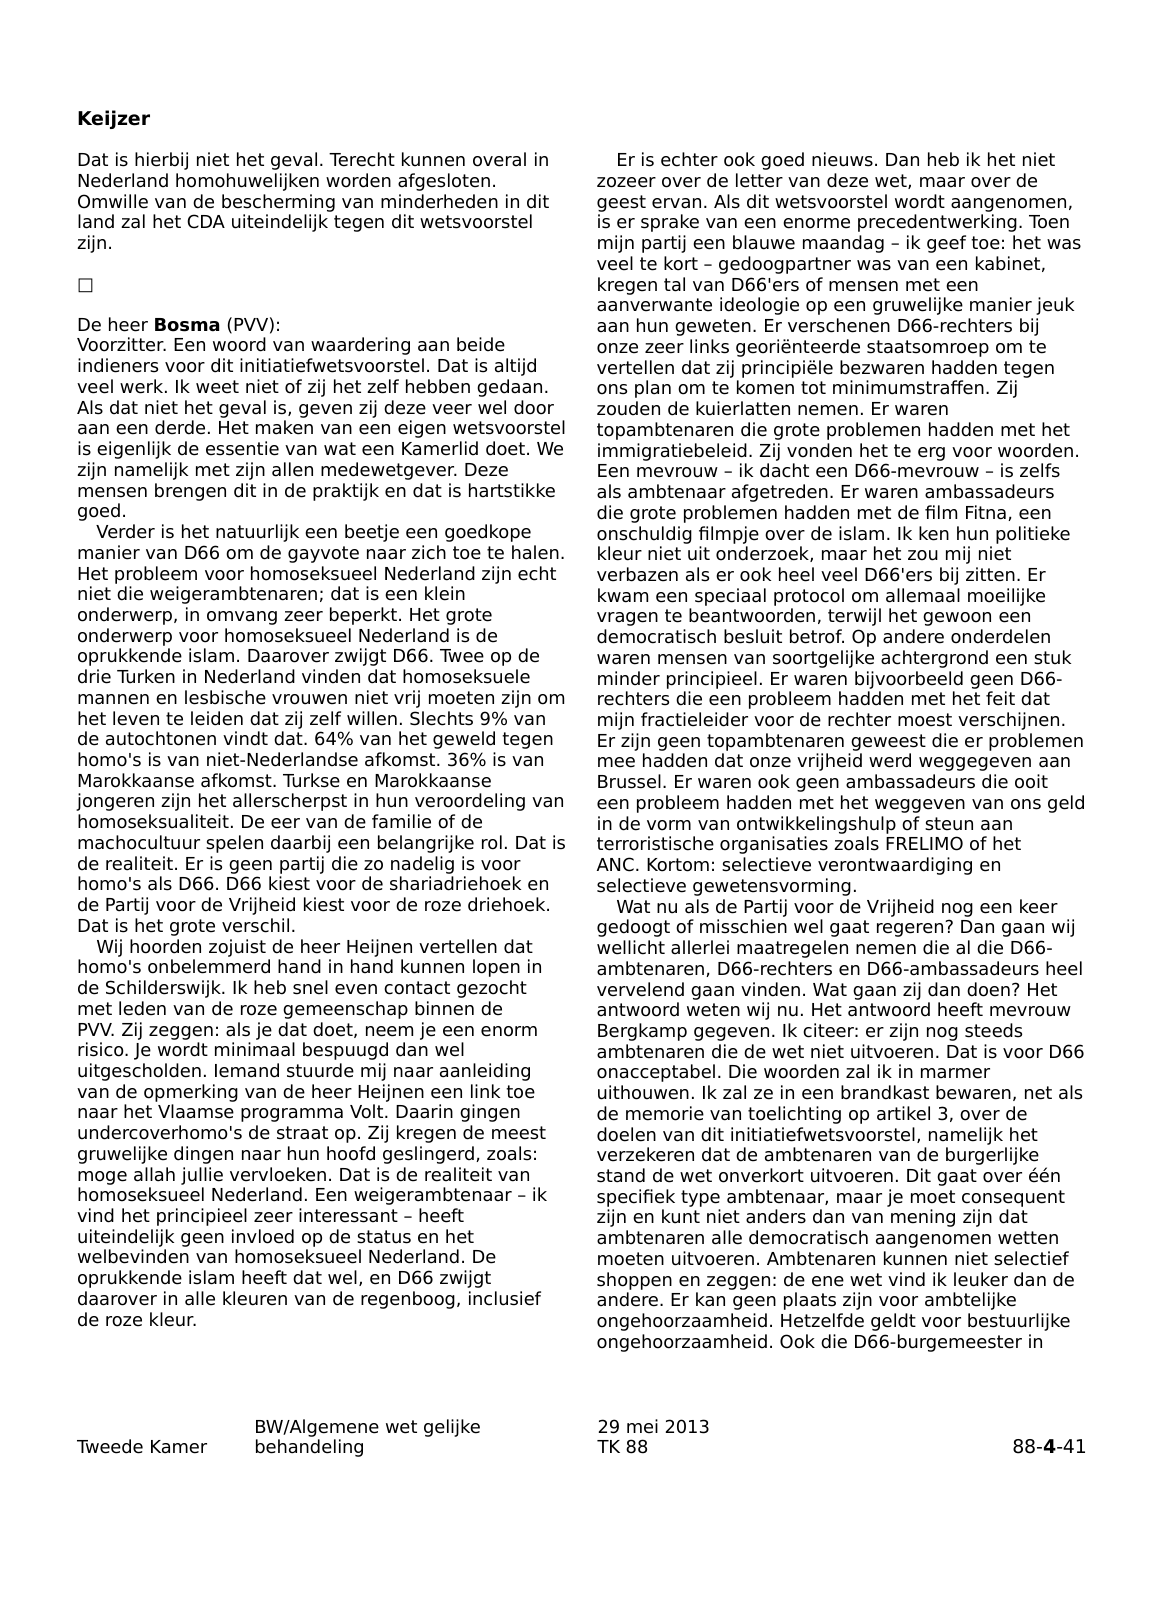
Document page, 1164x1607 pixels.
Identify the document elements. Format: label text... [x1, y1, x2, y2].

text □ [77, 274, 567, 294]
text De heer Bosma (PVV): [77, 314, 567, 335]
text Verder is het natuurlijk een beetje een goedkope manier van D66 om de gayvote naar zich toe te halen. Het probleem voor homoseksueel Nederland zijn echt niet die weigerambtenaren; dat is een klein onderwerp, in omvang zeer beperkt. Het grote onderwerp voor homoseksueel Nederland is de oprukkende islam. Daarover zwijgt D66. Twee op de drie Turken in Nederland vinden dat homoseksuele mannen en lesbische vrouwen niet vrij moeten zijn om het leven te leiden dat zij zelf willen. Slechts 9% van de autochtonen vindt dat. 64% van het geweld tegen homo's is van niet-Nederlandse afkomst. 36% is van Marokkaanse afkomst. Turkse en Marokkaanse jongeren zijn het allerscherpst in hun veroordeling van homoseksualiteit. De eer van de familie of de machocultuur spelen daarbij een belangrijke rol. Dat is de realiteit. Er is geen partij die zo nadelig is voor homo's als D66. D66 kiest voor de shariadriehoek en de Partij voor de Vrijheid kiest voor de roze driehoek. Dat is het grote verschil. [77, 522, 567, 936]
text Voorzitter. Een woord van waardering aan beide indieners voor dit initiatiefwetsvoorstel. Dat is altijd veel werk. Ik weet niet of zij het zelf hebben gedaan. Als dat niet het geval is, geven zij deze veer wel door aan een derde. Het maken van een eigen wetsvoorstel is eigenlijk de essentie van wat een Kamerlid doet. We zijn namelijk met zijn allen medewetgever. Deze mensen brengen dit in de praktijk en dat is hartstikke goed. [77, 335, 567, 522]
text Er is echter ook goed nieuws. Dan heb ik het niet zozeer over de letter van deze wet, maar over de geest ervan. Als dit wetsvoorstel wordt aangenomen, is er sprake van een enorme precedentwerking. Toen mijn partij een blauwe maandag – ik geef toe: het was veel te kort – gedoogpartner was van een kabinet, kregen tal van D66'ers of mensen met een aanverwante ideologie op een gruwelijke manier jeuk aan hun geweten. Er verschenen D66-rechters bij onze zeer links georiënteerde staatsomroep om te vertellen dat zij principiële bezwaren hadden tegen ons plan om te komen tot minimumstraffen. Zij zouden de kuierlatten nemen. Er waren topambtenaren die grote problemen hadden met het immigratiebeleid. Zij vonden het te erg voor woorden. Een mevrouw – ik dacht een D66-mevrouw – is zelfs als ambtenaar afgetreden. Er waren ambassadeurs die grote problemen hadden met de film Fitna, een onschuldig filmpje over de islam. Ik ken hun politieke kleur niet uit onderzoek, maar het zou mij niet verbazen als er ook heel veel D66'ers bij zitten. Er kwam een speciaal protocol om allemaal moeilijke vragen te beantwoorden, terwijl het gewoon een democratisch besluit betrof. Op andere onderdelen waren mensen van soortgelijke achtergrond een stuk minder principieel. Er waren bijvoorbeeld geen D66-rechters die een probleem hadden met het feit dat mijn fractieleider voor de rechter moest verschijnen. Er zijn geen topambtenaren geweest die er problemen mee hadden dat onze vrijheid werd weggegeven aan Brussel. Er waren ook geen ambassadeurs die ooit een probleem hadden met het weggeven van ons geld in de vorm van ontwikkelingshulp of steun aan terroristische organisaties zoals FRELIMO of het ANC. Kortom: selectieve verontwaardiging en selectieve gewetensvorming. [596, 150, 1087, 896]
text Wat nu als de Partij voor de Vrijheid nog een keer gedoogt of misschien wel gaat regeren? Dan gaan wij wellicht allerlei maatregelen nemen die al die D66-ambtenaren, D66-rechters en D66-ambassadeurs heel vervelend gaan vinden. Wat gaan zij dan doen? Het antwoord weten wij nu. Het antwoord heeft mevrouw Bergkamp gegeven. Ik citeer: er zijn nog steeds ambtenaren die de wet niet uitvoeren. Dat is voor D66 onacceptabel. Die woorden zal ik in marmer uithouwen. Ik zal ze in een brandkast bewaren, net als de memorie van toelichting op artikel 3, over de doelen van dit initiatiefwetsvoorstel, namelijk het verzekeren dat de ambtenaren van de burgerlijke stand de wet onverkort uitvoeren. Dit gaat over één specifiek type ambtenaar, maar je moet consequent zijn en kunt niet anders dan van mening zijn dat ambtenaren alle democratisch aangenomen wetten moeten uitvoeren. Ambtenaren kunnen niet selectief shoppen en zeggen: de ene wet vind ik leuker dan de andere. Er kan geen plaats zijn voor ambtelijke ongehoorzaamheid. Hetzelfde geldt voor bestuurlijke ongehoorzaamheid. Ook die D66-burgemeester in [596, 896, 1087, 1352]
text Wij hoorden zojuist de heer Heijnen vertellen dat homo's onbelemmerd hand in hand kunnen lopen in de Schilderswijk. Ik heb snel even contact gezocht met leden van de roze gemeenschap binnen de PVV. Zij zeggen: als je dat doet, neem je een enorm risico. Je wordt minimaal bespuugd dan wel uitgescholden. Iemand stuurde mij naar aanleiding van de opmerking van de heer Heijnen een link toe naar het Vlaamse programma Volt. Daarin gingen undercoverhomo's de straat op. Zij kregen de meest gruwelijke dingen naar hun hoofd geslingerd, zoals: moge allah jullie vervloeken. Dat is de realiteit van homoseksueel Nederland. Een weigerambtenaar – ik vind het principieel zeer interessant – heeft uiteindelijk geen invloed op de status en het welbevinden van homoseksueel Nederland. De oprukkende islam heeft dat wel, en D66 zwijgt daarover in alle kleuren van de regenboog, inclusief de roze kleur. [77, 936, 567, 1330]
text Dat is hierbij niet het geval. Terecht kunnen overal in Nederland homohuwelijken worden afgesloten. Omwille van de bescherming van minderheden in dit land zal het CDA uiteindelijk tegen dit wetsvoorstel zijn. [77, 150, 567, 254]
